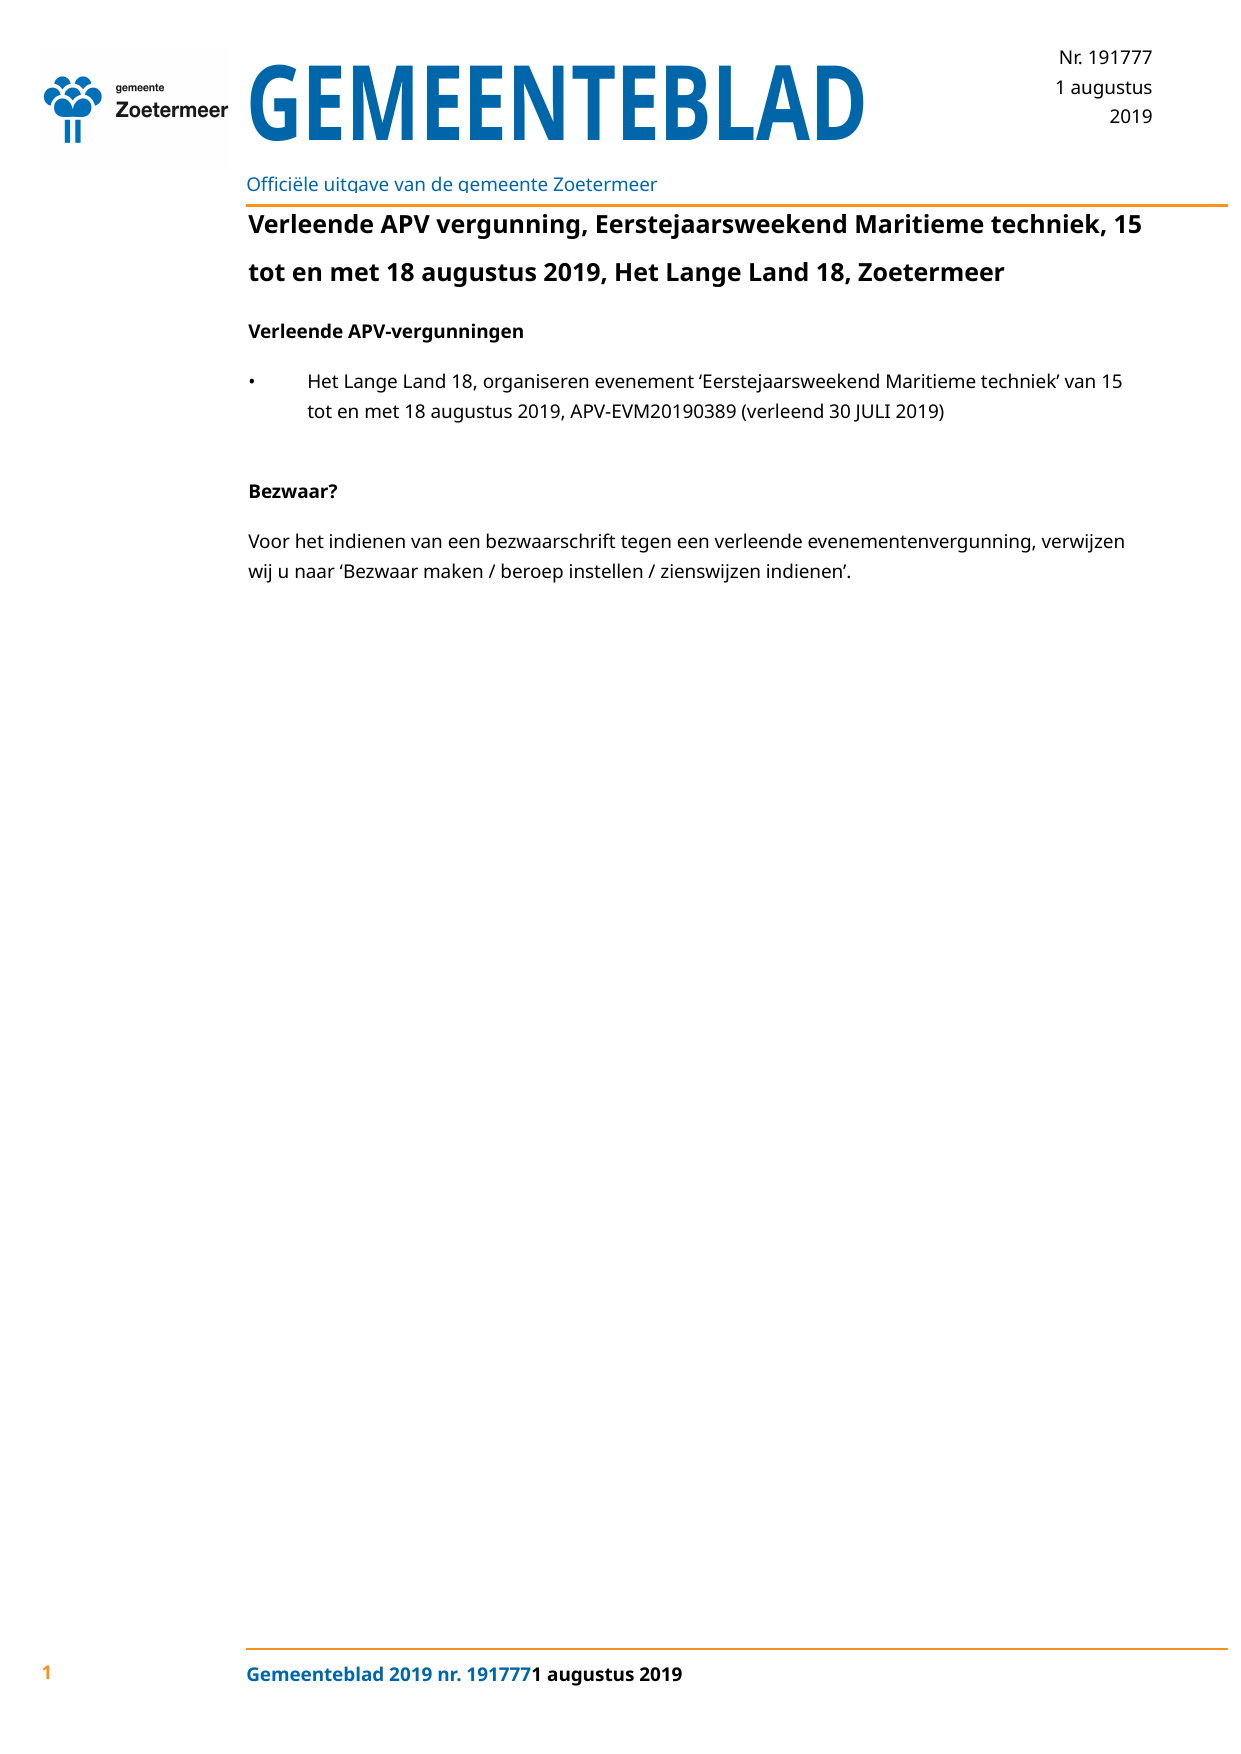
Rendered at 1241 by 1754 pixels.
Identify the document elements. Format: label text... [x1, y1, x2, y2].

text Bezwaar? [248, 478, 1152, 504]
picture [41, 47, 231, 172]
text Voor het indienen van een bezwaarschrift tegen een verleende evenementenvergunning, verwijzen wij u naar ‘Bezwaar maken / beroep instellen / zienswijzen indienen’. [248, 528, 1152, 584]
list Het Lange Land 18, organiseren evenement ‘Eerstejaarsweekend Maritieme techniek’ van 15 tot en met 18 augustus 2019, APV-EVM20190389 (verleend 30 JULI 2019) [248, 368, 1152, 424]
text Verleende APV-vergunningen [248, 318, 1152, 344]
text Verleende APV vergunning, Eerstejaarsweekend Maritieme techniek, 15 tot en met 18 augustus 2019, Het Lange Land 18, Zoetermeer [248, 207, 1152, 288]
